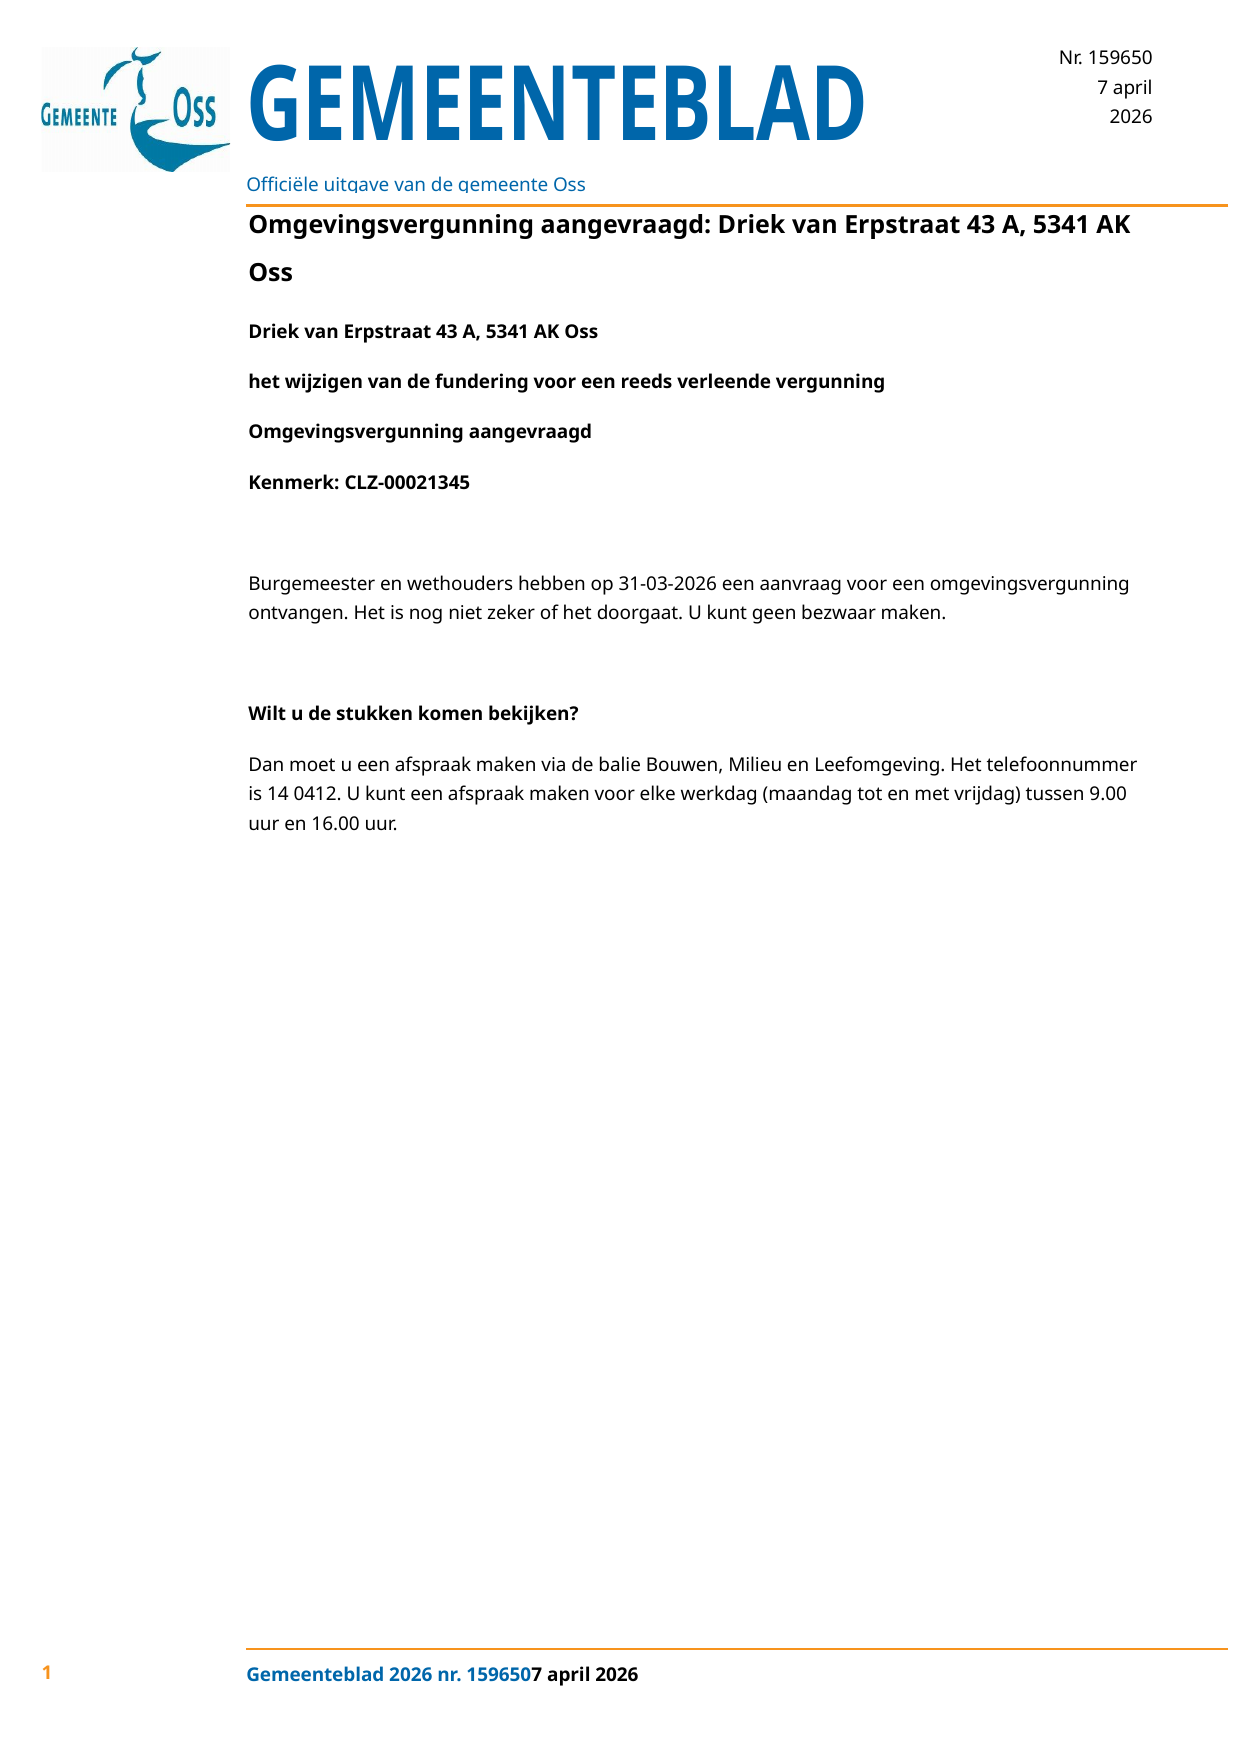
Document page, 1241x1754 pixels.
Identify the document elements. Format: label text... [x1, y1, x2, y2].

picture [41, 47, 231, 172]
text Omgevingsvergunning aangevraagd: Driek van Erpstraat 43 A, 5341 AK Oss [248, 207, 1152, 288]
text Dan moet u een afspraak maken via de balie Bouwen, Milieu en Leefomgeving. Het telefoonnummer is 14 0412. U kunt een afspraak maken voor elke werkdag (maandag tot en met vrijdag) tussen 9.00 uur en 16.00 uur. [248, 751, 1152, 836]
text Kenmerk: CLZ-00021345 [248, 469, 1152, 495]
text Driek van Erpstraat 43 A, 5341 AK Oss [248, 318, 1152, 344]
text het wijzigen van de fundering voor een reeds verleende vergunning [248, 368, 1152, 394]
text Omgevingsvergunning aangevraagd [248, 419, 1152, 444]
text Burgemeester en wethouders hebben op 31-03-2026 een aanvraag voor een omgevingsvergunning ontvangen. Het is nog niet zeker of het doorgaat. U kunt geen bezwaar maken. [248, 570, 1152, 625]
text Wilt u de stukken komen bekijken? [248, 700, 1152, 726]
